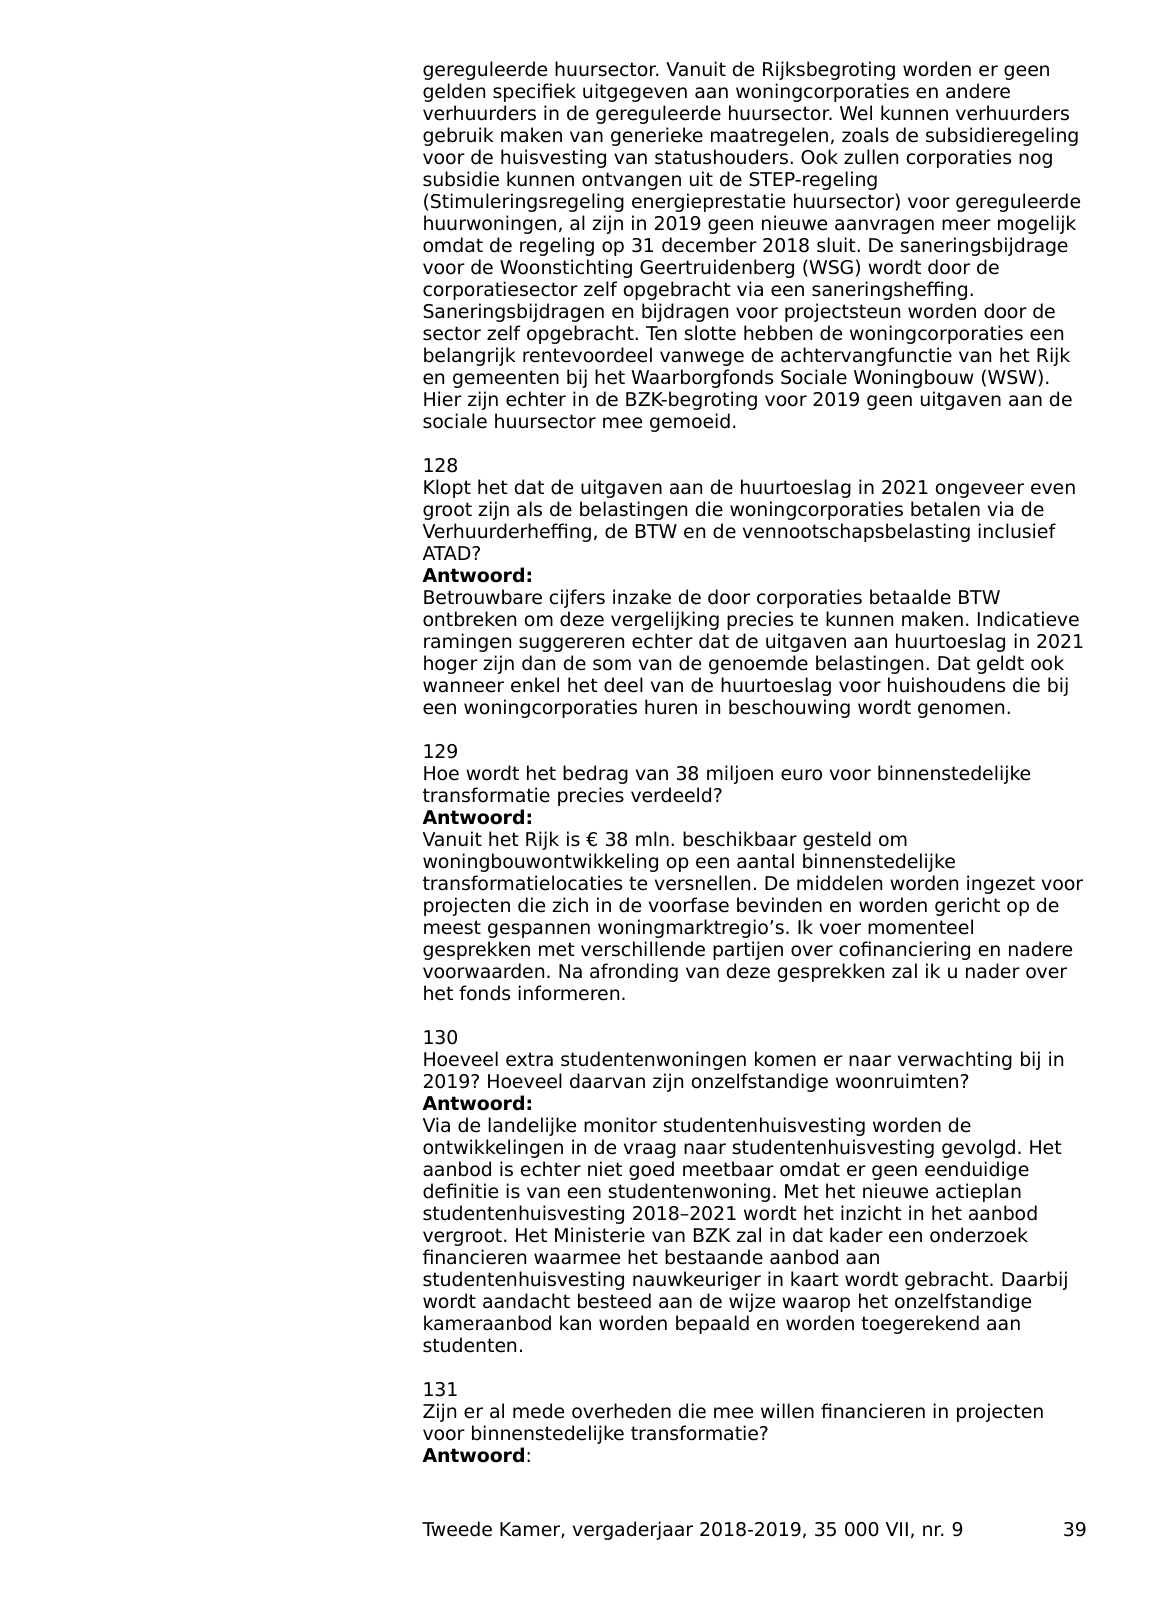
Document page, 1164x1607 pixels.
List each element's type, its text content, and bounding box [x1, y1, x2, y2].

text Zijn er al mede overheden die mee willen financieren in projecten voor binnenstedelijke transformatie? [422, 1401, 1087, 1444]
text Vanuit het Rijk is € 38 mln. beschikbaar gesteld om woningbouwontwikkeling op een aantal binnenstedelijke transformatielocaties te versnellen. De middelen worden ingezet voor projecten die zich in de voorfase bevinden en worden gericht op de meest gespannen woningmarktregio’s. Ik voer momenteel gesprekken met verschillende partijen over cofinanciering en nadere voorwaarden. Na afronding van deze gesprekken zal ik u nader over het fonds informeren. [422, 829, 1087, 1004]
text Hoe wordt het bedrag van 38 miljoen euro voor binnenstedelijke transformatie precies verdeeld? [422, 763, 1087, 807]
text Antwoord: [422, 1093, 1087, 1115]
text Antwoord: [422, 565, 1087, 587]
text 128 [422, 455, 1087, 477]
text Antwoord: [422, 1444, 1087, 1467]
text 130 [422, 1027, 1087, 1049]
text Antwoord: [422, 807, 1087, 829]
text 129 [422, 741, 1087, 763]
text gereguleerde huursector. Vanuit de Rijksbegroting worden er geen gelden specifiek uitgegeven aan woningcorporaties en andere verhuurders in de gereguleerde huursector. Wel kunnen verhuurders gebruik maken van generieke maatregelen, zoals de subsidieregeling voor de huisvesting van statushouders. Ook zullen corporaties nog subsidie kunnen ontvangen uit de STEP-regeling (Stimuleringsregeling energieprestatie huursector) voor gereguleerde huurwoningen, al zijn in 2019 geen nieuwe aanvragen meer mogelijk omdat de regeling op 31 december 2018 sluit. De saneringsbijdrage voor de Woonstichting Geertruidenberg (WSG) wordt door de corporatiesector zelf opgebracht via een saneringsheffing. Saneringsbijdragen en bijdragen voor projectsteun worden door de sector zelf opgebracht. Ten slotte hebben de woningcorporaties een belangrijk rentevoordeel vanwege de achtervangfunctie van het Rijk en gemeenten bij het Waarborgfonds Sociale Woningbouw (WSW). Hier zijn echter in de BZK-begroting voor 2019 geen uitgaven aan de sociale huursector mee gemoeid. [422, 59, 1087, 433]
text Via de landelijke monitor studentenhuisvesting worden de ontwikkelingen in de vraag naar studentenhuisvesting gevolgd. Het aanbod is echter niet goed meetbaar omdat er geen eenduidige definitie is van een studentenwoning. Met het nieuwe actieplan studentenhuisvesting 2018–2021 wordt het inzicht in het aanbod vergroot. Het Ministerie van BZK zal in dat kader een onderzoek financieren waarmee het bestaande aanbod aan studentenhuisvesting nauwkeuriger in kaart wordt gebracht. Daarbij wordt aandacht besteed aan de wijze waarop het onzelfstandige kameraanbod kan worden bepaald en worden toegerekend aan studenten. [422, 1115, 1087, 1356]
text Betrouwbare cijfers inzake de door corporaties betaalde BTW ontbreken om deze vergelijking precies te kunnen maken. Indicatieve ramingen suggereren echter dat de uitgaven aan huurtoeslag in 2021 hoger zijn dan de som van de genoemde belastingen. Dat geldt ook wanneer enkel het deel van de huurtoeslag voor huishoudens die bij een woningcorporaties huren in beschouwing wordt genomen. [422, 587, 1087, 719]
text Klopt het dat de uitgaven aan de huurtoeslag in 2021 ongeveer even groot zijn als de belastingen die woningcorporaties betalen via de Verhuurderheffing, de BTW en de vennootschapsbelasting inclusief ATAD? [422, 477, 1087, 565]
text 131 [422, 1379, 1087, 1401]
text Hoeveel extra studentenwoningen komen er naar verwachting bij in 2019? Hoeveel daarvan zijn onzelfstandige woonruimten? [422, 1049, 1087, 1093]
